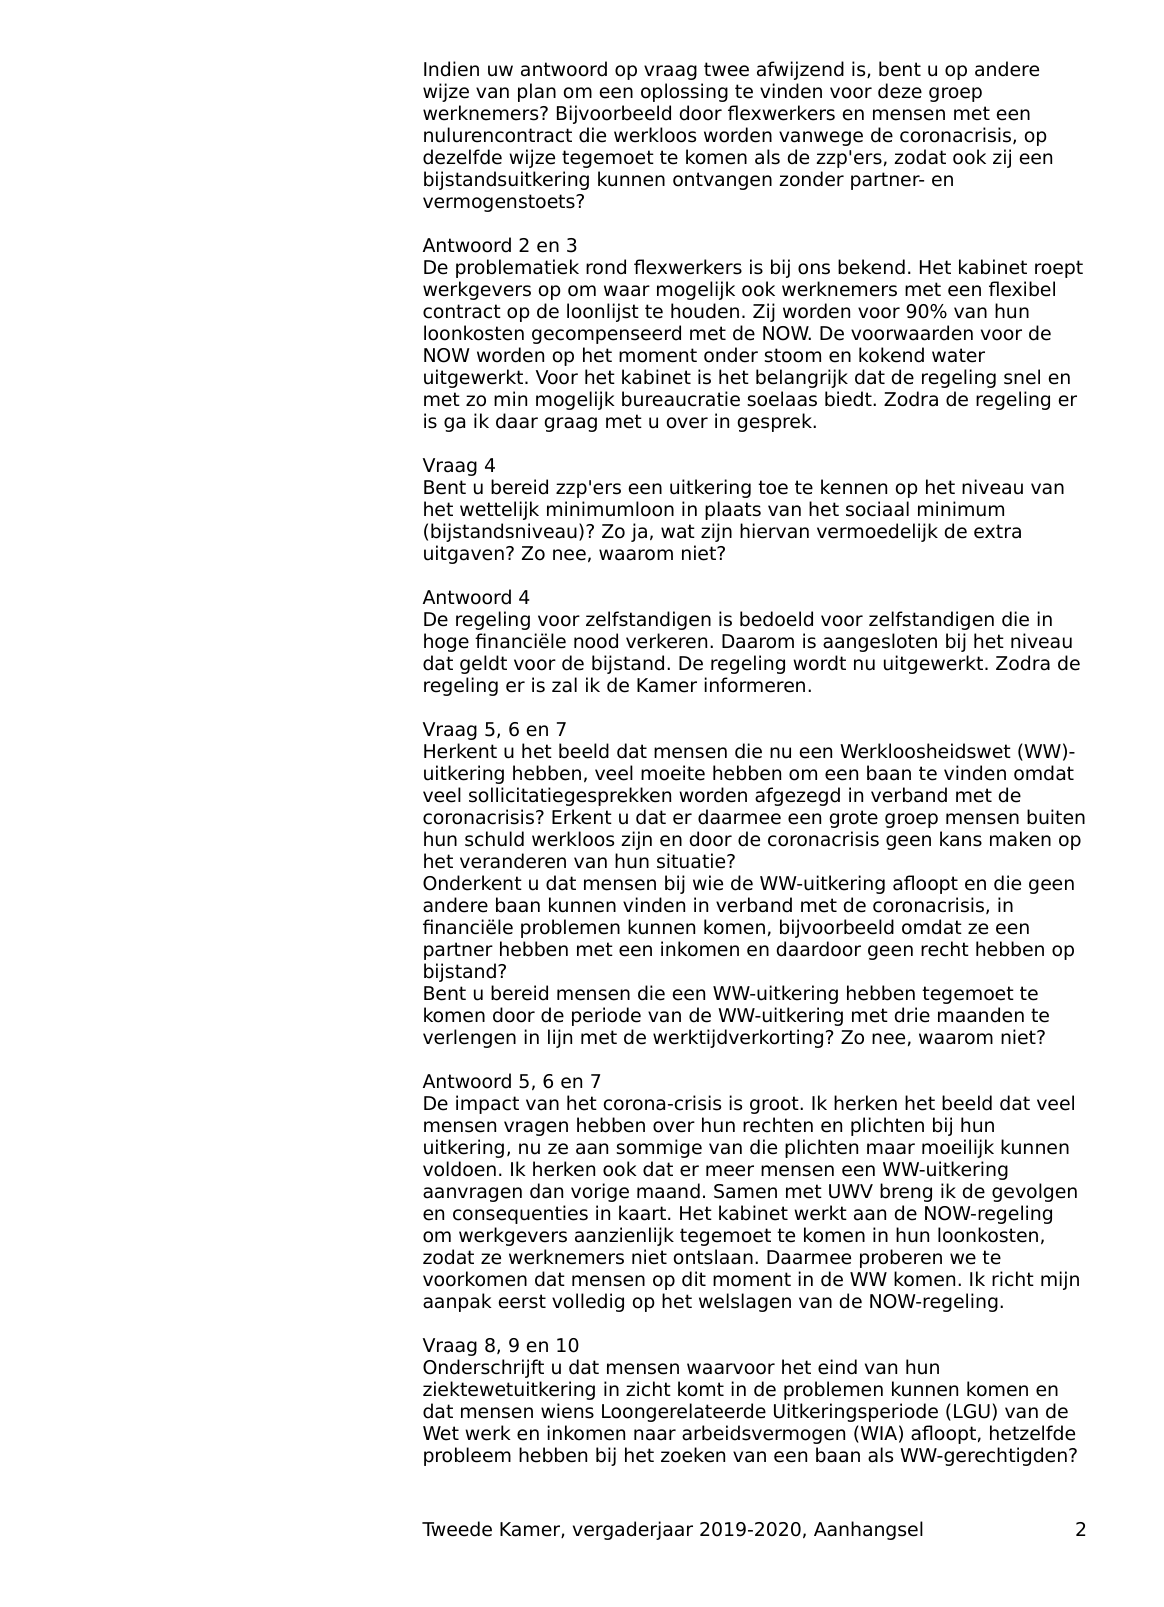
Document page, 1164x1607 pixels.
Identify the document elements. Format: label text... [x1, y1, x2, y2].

text Herkent u het beeld dat mensen die nu een Werkloosheidswet (WW)-uitkering hebben, veel moeite hebben om een baan te vinden omdat veel sollicitatiegesprekken worden afgezegd in verband met de coronacrisis? Erkent u dat er daarmee een grote groep mensen buiten hun schuld werkloos zijn en door de coronacrisis geen kans maken op het veranderen van hun situatie? [422, 741, 1087, 873]
text Bent u bereid mensen die een WW-uitkering hebben tegemoet te komen door de periode van de WW-uitkering met drie maanden te verlengen in lijn met de werktijdverkorting? Zo nee, waarom niet? [422, 983, 1087, 1049]
text De impact van het corona-crisis is groot. Ik herken het beeld dat veel mensen vragen hebben over hun rechten en plichten bij hun uitkering, nu ze aan sommige van die plichten maar moeilijk kunnen voldoen. Ik herken ook dat er meer mensen een WW-uitkering aanvragen dan vorige maand. Samen met UWV breng ik de gevolgen en consequenties in kaart. Het kabinet werkt aan de NOW-regeling om werkgevers aanzienlijk tegemoet te komen in hun loonkosten, zodat ze werknemers niet ontslaan. Daarmee proberen we te voorkomen dat mensen op dit moment in de WW komen. Ik richt mijn aanpak eerst volledig op het welslagen van de NOW-regeling. [422, 1093, 1087, 1313]
text Antwoord 2 en 3 [422, 235, 1087, 257]
text Vraag 4 [422, 455, 1087, 477]
text Antwoord 4 [422, 587, 1087, 609]
text Onderschrijft u dat mensen waarvoor het eind van hun ziektewetuitkering in zicht komt in de problemen kunnen komen en dat mensen wiens Loongerelateerde Uitkeringsperiode (LGU) van de Wet werk en inkomen naar arbeidsvermogen (WIA) afloopt, hetzelfde probleem hebben bij het zoeken van een baan als WW-gerechtigden? [422, 1357, 1087, 1467]
text De regeling voor zelfstandigen is bedoeld voor zelfstandigen die in hoge financiële nood verkeren. Daarom is aangesloten bij het niveau dat geldt voor de bijstand. De regeling wordt nu uitgewerkt. Zodra de regeling er is zal ik de Kamer informeren. [422, 609, 1087, 697]
text Indien uw antwoord op vraag twee afwijzend is, bent u op andere wijze van plan om een oplossing te vinden voor deze groep werknemers? Bijvoorbeeld door flexwerkers en mensen met een nulurencontract die werkloos worden vanwege de coronacrisis, op dezelfde wijze tegemoet te komen als de zzp'ers, zodat ook zij een bijstandsuitkering kunnen ontvangen zonder partner- en vermogenstoets? [422, 59, 1087, 213]
text Onderkent u dat mensen bij wie de WW-uitkering afloopt en die geen andere baan kunnen vinden in verband met de coronacrisis, in financiële problemen kunnen komen, bijvoorbeeld omdat ze een partner hebben met een inkomen en daardoor geen recht hebben op bijstand? [422, 873, 1087, 983]
text Bent u bereid zzp'ers een uitkering toe te kennen op het niveau van het wettelijk minimumloon in plaats van het sociaal minimum (bijstandsniveau)? Zo ja, wat zijn hiervan vermoedelijk de extra uitgaven? Zo nee, waarom niet? [422, 477, 1087, 565]
text Antwoord 5, 6 en 7 [422, 1071, 1087, 1093]
text Vraag 5, 6 en 7 [422, 719, 1087, 741]
text Vraag 8, 9 en 10 [422, 1335, 1087, 1357]
text De problematiek rond flexwerkers is bij ons bekend. Het kabinet roept werkgevers op om waar mogelijk ook werknemers met een flexibel contract op de loonlijst te houden. Zij worden voor 90% van hun loonkosten gecompenseerd met de NOW. De voorwaarden voor de NOW worden op het moment onder stoom en kokend water uitgewerkt. Voor het kabinet is het belangrijk dat de regeling snel en met zo min mogelijk bureaucratie soelaas biedt. Zodra de regeling er is ga ik daar graag met u over in gesprek. [422, 257, 1087, 433]
